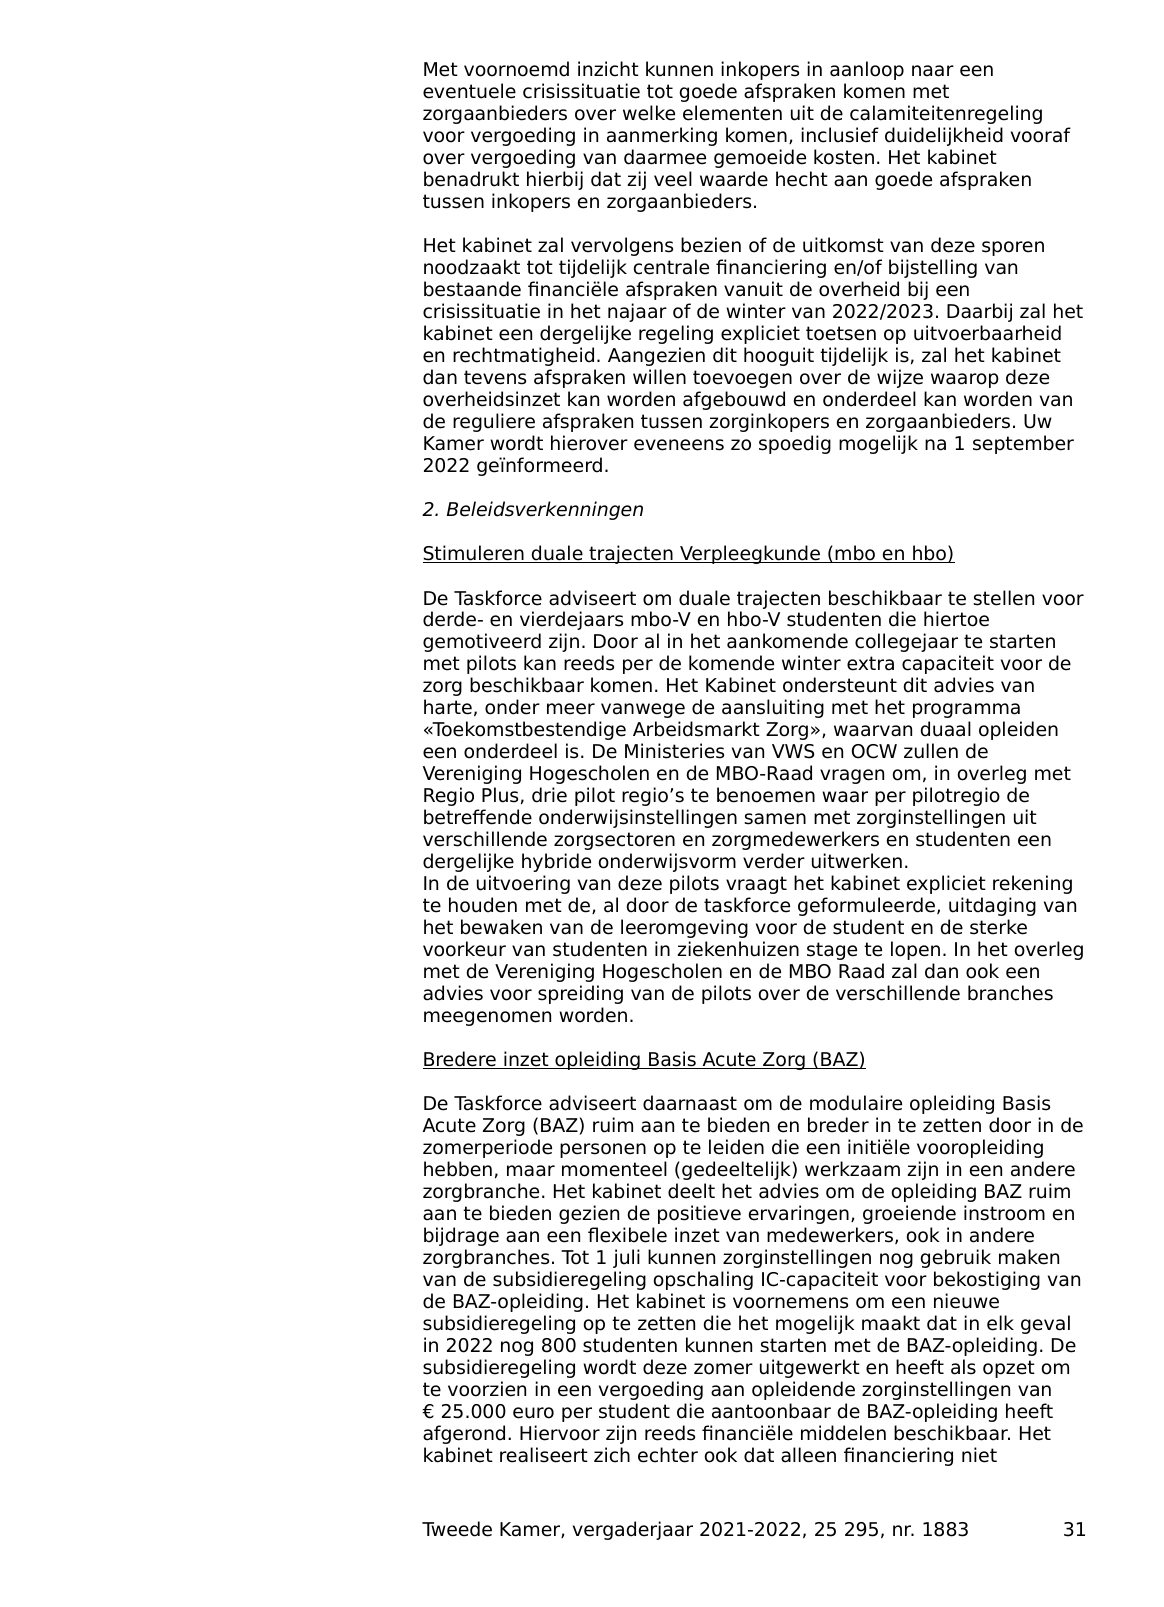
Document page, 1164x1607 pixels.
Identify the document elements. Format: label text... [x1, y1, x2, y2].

subtitle Stimuleren duale trajecten Verpleegkunde (mbo en hbo) [422, 543, 1087, 565]
text De Taskforce adviseert om duale trajecten beschikbaar te stellen voor derde- en vierdejaars mbo-V en hbo-V studenten die hiertoe gemotiveerd zijn. Door al in het aankomende collegejaar te starten met pilots kan reeds per de komende winter extra capaciteit voor de zorg beschikbaar komen. Het Kabinet ondersteunt dit advies van harte, onder meer vanwege de aansluiting met het programma «Toekomstbestendige Arbeidsmarkt Zorg», waarvan duaal opleiden een onderdeel is. De Ministeries van VWS en OCW zullen de Vereniging Hogescholen en de MBO-Raad vragen om, in overleg met Regio Plus, drie pilot regio’s te benoemen waar per pilotregio de betreffende onderwijsinstellingen samen met zorginstellingen uit verschillende zorgsectoren en zorgmedewerkers en studenten een dergelijke hybride onderwijsvorm verder uitwerken. [422, 587, 1087, 873]
text Met voornoemd inzicht kunnen inkopers in aanloop naar een eventuele crisissituatie tot goede afspraken komen met zorgaanbieders over welke elementen uit de calamiteitenregeling voor vergoeding in aanmerking komen, inclusief duidelijkheid vooraf over vergoeding van daarmee gemoeide kosten. Het kabinet benadrukt hierbij dat zij veel waarde hecht aan goede afspraken tussen inkopers en zorgaanbieders. [422, 59, 1087, 213]
text De Taskforce adviseert daarnaast om de modulaire opleiding Basis Acute Zorg (BAZ) ruim aan te bieden en breder in te zetten door in de zomerperiode personen op te leiden die een initiële vooropleiding hebben, maar momenteel (gedeeltelijk) werkzaam zijn in een andere zorgbranche. Het kabinet deelt het advies om de opleiding BAZ ruim aan te bieden gezien de positieve ervaringen, groeiende instroom en bijdrage aan een flexibele inzet van medewerkers, ook in andere zorgbranches. Tot 1 juli kunnen zorginstellingen nog gebruik maken van de subsidieregeling opschaling IC-capaciteit voor bekostiging van de BAZ-opleiding. Het kabinet is voornemens om een nieuwe subsidieregeling op te zetten die het mogelijk maakt dat in elk geval in 2022 nog 800 studenten kunnen starten met de BAZ-opleiding. De subsidieregeling wordt deze zomer uitgewerkt en heeft als opzet om te voorzien in een vergoeding aan opleidende zorginstellingen van € 25.000 euro per student die aantoonbaar de BAZ-opleiding heeft afgerond. Hiervoor zijn reeds financiële middelen beschikbaar. Het kabinet realiseert zich echter ook dat alleen financiering niet [422, 1093, 1087, 1467]
subtitle Bredere inzet opleiding Basis Acute Zorg (BAZ) [422, 1049, 1087, 1071]
text Het kabinet zal vervolgens bezien of de uitkomst van deze sporen noodzaakt tot tijdelijk centrale financiering en/of bijstelling van bestaande financiële afspraken vanuit de overheid bij een crisissituatie in het najaar of de winter van 2022/2023. Daarbij zal het kabinet een dergelijke regeling expliciet toetsen op uitvoerbaarheid en rechtmatigheid. Aangezien dit hooguit tijdelijk is, zal het kabinet dan tevens afspraken willen toevoegen over de wijze waarop deze overheidsinzet kan worden afgebouwd en onderdeel kan worden van de reguliere afspraken tussen zorginkopers en zorgaanbieders. Uw Kamer wordt hierover eveneens zo spoedig mogelijk na 1 september 2022 geïnformeerd. [422, 235, 1087, 477]
subtitle 2. Beleidsverkenningen [422, 499, 1087, 521]
text In de uitvoering van deze pilots vraagt het kabinet expliciet rekening te houden met de, al door de taskforce geformuleerde, uitdaging van het bewaken van de leeromgeving voor de student en de sterke voorkeur van studenten in ziekenhuizen stage te lopen. In het overleg met de Vereniging Hogescholen en de MBO Raad zal dan ook een advies voor spreiding van de pilots over de verschillende branches meegenomen worden. [422, 873, 1087, 1027]
